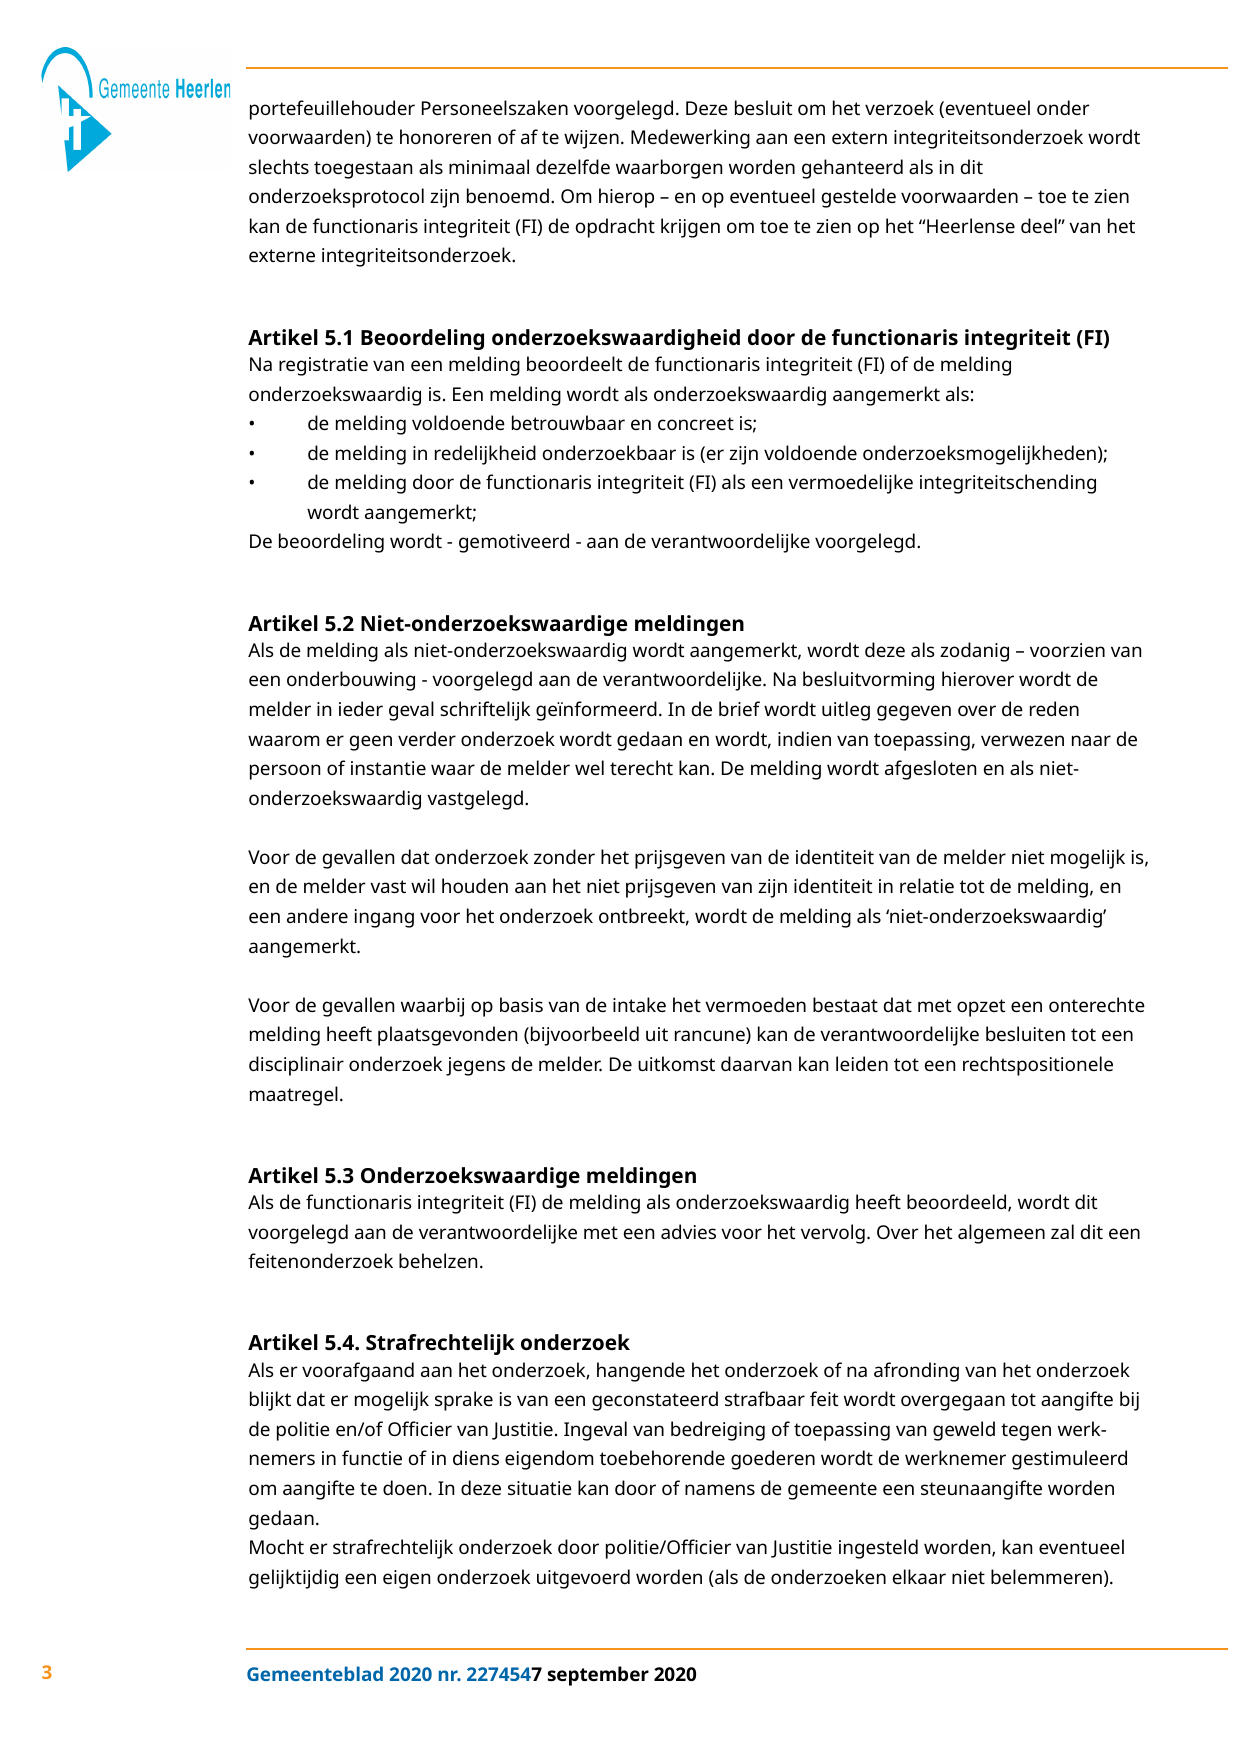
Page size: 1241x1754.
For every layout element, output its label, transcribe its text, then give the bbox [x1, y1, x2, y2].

list de melding door de functionaris integriteit (FI) als een vermoedelijke integriteitschending wordt aangemerkt; [248, 469, 1152, 525]
text Na registratie van een melding beoordeelt de functionaris integriteit (FI) of de melding onderzoekswaardig is. Een melding wordt als onderzoekswaardig aangemerkt als: [248, 351, 1152, 406]
text Artikel 5.2 Niet-onderzoekswaardige meldingen [248, 609, 1152, 637]
text Artikel 5.3 Onderzoekswaardige meldingen [248, 1161, 1152, 1189]
text Voor de gevallen waarbij op basis van de intake het vermoeden bestaat dat met opzet een onterechte melding heeft plaatsgevonden (bijvoorbeeld uit rancune) kan de verantwoordelijke besluiten tot een disciplinair onderzoek jegens de melder. De uitkomst daarvan kan leiden tot een rechtspositionele maatregel. [248, 992, 1152, 1107]
text Als er voorafgaand aan het onderzoek, hangende het onderzoek of na afronding van het onderzoek blijkt dat er mogelijk sprake is van een geconstateerd strafbaar feit wordt overgegaan tot aangifte bij de politie en/of Officier van Justitie. Ingeval van bedreiging of toepassing van geweld tegen werk-nemers in functie of in diens eigendom toebehorende goederen wordt de werknemer gestimuleerd om aangifte te doen. In deze situatie kan door of namens de gemeente een steunaangifte worden gedaan. [248, 1357, 1152, 1531]
text Mocht er strafrechtelijk onderzoek door politie/Officier van Justitie ingesteld worden, kan eventueel gelijktijdig een eigen onderzoek uitgevoerd worden (als de onderzoeken elkaar niet belemmeren). [248, 1534, 1152, 1590]
list de melding voldoende betrouwbaar en concreet is; [248, 410, 1152, 436]
text Voor de gevallen dat onderzoek zonder het prijsgeven van de identiteit van de melder niet mogelijk is, en de melder vast wil houden aan het niet prijsgeven van zijn identiteit in relatie tot de melding, en een andere ingang voor het onderzoek ontbreekt, wordt de melding als ‘niet-onderzoekswaardig’ aangemerkt. [248, 844, 1152, 959]
text portefeuillehouder Personeelszaken voorgelegd. Deze besluit om het verzoek (eventueel onder voorwaarden) te honoreren of af te wijzen. Medewerking aan een extern integriteitsonderzoek wordt slechts toegestaan als minimaal dezelfde waarborgen worden gehanteerd als in dit onderzoeksprotocol zijn benoemd. Om hierop – en op eventueel gestelde voorwaarden – toe te zien kan de functionaris integriteit (FI) de opdracht krijgen om toe te zien op het “Heerlense deel” van het externe integriteitsonderzoek. [248, 95, 1152, 268]
picture [41, 47, 231, 172]
text Als de functionaris integriteit (FI) de melding als onderzoekswaardig heeft beoordeeld, wordt dit voorgelegd aan de verantwoordelijke met een advies voor het vervolg. Over het algemeen zal dit een feitenonderzoek behelzen. [248, 1189, 1152, 1274]
text Artikel 5.4. Strafrechtelijk onderzoek [248, 1328, 1152, 1357]
text Als de melding als niet-onderzoekswaardig wordt aangemerkt, wordt deze als zodanig – voorzien van een onderbouwing - voorgelegd aan de verantwoordelijke. Na besluitvorming hierover wordt de melder in ieder geval schriftelijk geïnformeerd. In de brief wordt uitleg gegeven over de reden waarom er geen verder onderzoek wordt gedaan en wordt, indien van toepassing, verwezen naar de persoon of instantie waar de melder wel terecht kan. De melding wordt afgesloten en als niet-onderzoekswaardig vastgelegd. [248, 637, 1152, 811]
picture [41, 47, 59, 70]
text De beoordeling wordt - gemotiveerd - aan de verantwoordelijke voorgelegd. [248, 529, 1152, 554]
text Artikel 5.1 Beoordeling onderzoekswaardigheid door de functionaris integriteit (FI) [248, 323, 1152, 351]
list de melding in redelijkheid onderzoekbaar is (er zijn voldoende onderzoeksmogelijkheden); [248, 440, 1152, 466]
